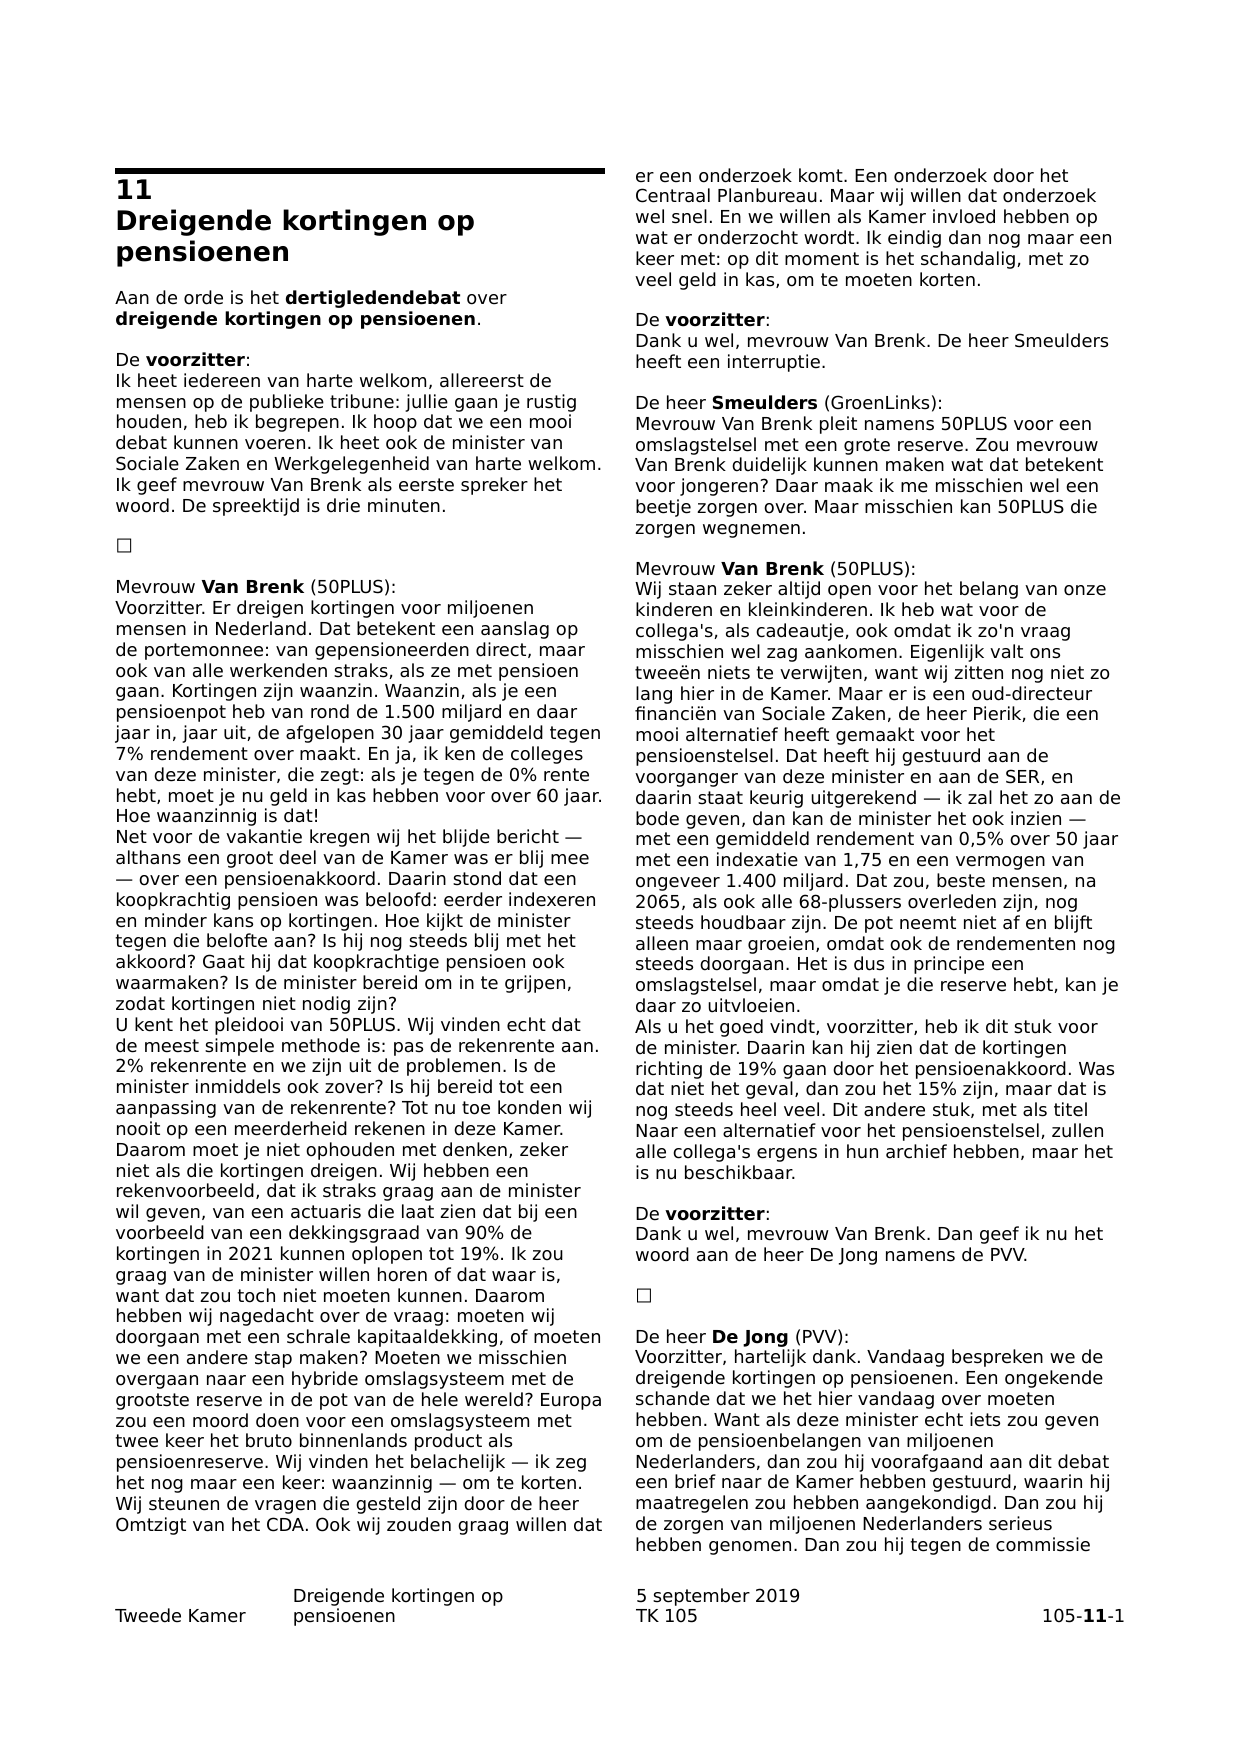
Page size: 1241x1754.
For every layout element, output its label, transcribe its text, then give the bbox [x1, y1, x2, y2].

text ⬜ [115, 536, 605, 557]
text Wij staan zeker altijd open voor het belang van onze kinderen en kleinkinderen. Ik heb wat voor de collega's, als cadeautje, ook omdat ik zo'n vraag misschien wel zag aankomen. Eigenlijk valt ons tweeën niets te verwijten, want wij zitten nog niet zo lang hier in de Kamer. Maar er is een oud-directeur financiën van Sociale Zaken, de heer Pierik, die een mooi alternatief heeft gemaakt voor het pensioenstelsel. Dat heeft hij gestuurd aan de voorganger van deze minister en aan de SER, en daarin staat keurig uitgerekend — ik zal het zo aan de bode geven, dan kan de minister het ook inzien — met een gemiddeld rendement van 0,5% over 50 jaar met een indexatie van 1,75 en een vermogen van ongeveer 1.400 miljard. Dat zou, beste mensen, na 2065, als ook alle 68-plussers overleden zijn, nog steeds houdbaar zijn. De pot neemt niet af en blijft alleen maar groeien, omdat ook de rendementen nog steeds doorgaan. Het is dus in principe een omslagstelsel, maar omdat je die reserve hebt, kan je daar zo uitvloeien. [635, 579, 1125, 1017]
text Voorzitter, hartelijk dank. Vandaag bespreken we de dreigende kortingen op pensioenen. Een ongekende schande dat we het hier vandaag over moeten hebben. Want als deze minister echt iets zou geven om de pensioenbelangen van miljoenen Nederlanders, dan zou hij voorafgaand aan dit debat een brief naar de Kamer hebben gestuurd, waarin hij maatregelen zou hebben aangekondigd. Dan zou hij de zorgen van miljoenen Nederlanders serieus hebben genomen. Dan zou hij tegen de commissie [635, 1347, 1125, 1556]
text Voorzitter. Er dreigen kortingen voor miljoenen mensen in Nederland. Dat betekent een aanslag op de portemonnee: van gepensioneerden direct, maar ook van alle werkenden straks, als ze met pensioen gaan. Kortingen zijn waanzin. Waanzin, als je een pensioenpot heb van rond de 1.500 miljard en daar jaar in, jaar uit, de afgelopen 30 jaar gemiddeld tegen 7% rendement over maakt. En ja, ik ken de colleges van deze minister, die zegt: als je tegen de 0% rente hebt, moet je nu geld in kas hebben voor over 60 jaar. Hoe waanzinnig is dat! [115, 598, 605, 827]
text Dank u wel, mevrouw Van Brenk. De heer Smeulders heeft een interruptie. [635, 331, 1125, 373]
text Dank u wel, mevrouw Van Brenk. Dan geef ik nu het woord aan de heer De Jong namens de PVV. [635, 1224, 1125, 1266]
text er een onderzoek komt. Een onderzoek door het Centraal Planbureau. Maar wij willen dat onderzoek wel snel. En we willen als Kamer invloed hebben op wat er onderzocht wordt. Ik eindig dan nog maar een keer met: op dit moment is het schandalig, met zo veel geld in kas, om te moeten korten. [635, 165, 1125, 290]
text Wij steunen de vragen die gesteld zijn door de heer Omtzigt van het CDA. Ook wij zouden graag willen dat [115, 1494, 605, 1535]
text Net voor de vakantie kregen wij het blijde bericht — althans een groot deel van de Kamer was er blij mee — over een pensioenakkoord. Daarin stond dat een koopkrachtig pensioen was beloofd: eerder indexeren en minder kans op kortingen. Hoe kijkt de minister tegen die belofte aan? Is hij nog steeds blij met het akkoord? Gaat hij dat koopkrachtige pensioen ook waarmaken? Is de minister bereid om in te grijpen, zodat kortingen niet nodig zijn? [115, 827, 605, 1014]
title 11 Dreigende kortingen op pensioenen [115, 174, 605, 268]
text Aan de orde is het dertigledendebat over dreigende kortingen op pensioenen. [115, 288, 605, 330]
text De voorzitter: [635, 310, 1125, 331]
text De heer De Jong (PVV): [635, 1326, 1125, 1347]
text Ik heet iedereen van harte welkom, allereerst de mensen op de publieke tribune: jullie gaan je rustig houden, heb ik begrepen. Ik hoop dat we een mooi debat kunnen voeren. Ik heet ook de minister van Sociale Zaken en Werkgelegenheid van harte welkom. Ik geef mevrouw Van Brenk als eerste spreker het woord. De spreektijd is drie minuten. [115, 371, 605, 516]
text Mevrouw Van Brenk pleit namens 50PLUS voor een omslagstelsel met een grote reserve. Zou mevrouw Van Brenk duidelijk kunnen maken wat dat betekent voor jongeren? Daar maak ik me misschien wel een beetje zorgen over. Maar misschien kan 50PLUS die zorgen wegnemen. [635, 413, 1125, 538]
text U kent het pleidooi van 50PLUS. Wij vinden echt dat de meest simpele methode is: pas de rekenrente aan. 2% rekenrente en we zijn uit de problemen. Is de minister inmiddels ook zover? Is hij bereid tot een aanpassing van de rekenrente? Tot nu toe konden wij nooit op een meerderheid rekenen in deze Kamer. Daarom moet je niet ophouden met denken, zeker niet als die kortingen dreigen. Wij hebben een rekenvoorbeeld, dat ik straks graag aan de minister wil geven, van een actuaris die laat zien dat bij een voorbeeld van een dekkingsgraad van 90% de kortingen in 2021 kunnen oplopen tot 19%. Ik zou graag van de minister willen horen of dat waar is, want dat zou toch niet moeten kunnen. Daarom hebben wij nagedacht over de vraag: moeten wij doorgaan met een schrale kapitaaldekking, of moeten we een andere stap maken? Moeten we misschien overgaan naar een hybride omslagsysteem met de grootste reserve in de pot van de hele wereld? Europa zou een moord doen voor een omslagsysteem met twee keer het bruto binnenlands product als pensioenreserve. Wij vinden het belachelijk — ik zeg het nog maar een keer: waanzinnig — om te korten. [115, 1014, 605, 1494]
text Mevrouw Van Brenk (50PLUS): [635, 558, 1125, 579]
text De voorzitter: [635, 1203, 1125, 1224]
text Mevrouw Van Brenk (50PLUS): [115, 577, 605, 598]
text ⬜ [635, 1286, 1125, 1306]
text De voorzitter: [115, 350, 605, 371]
text De heer Smeulders (GroenLinks): [635, 393, 1125, 413]
text Als u het goed vindt, voorzitter, heb ik dit stuk voor de minister. Daarin kan hij zien dat de kortingen richting de 19% gaan door het pensioenakkoord. Was dat niet het geval, dan zou het 15% zijn, maar dat is nog steeds heel veel. Dit andere stuk, met als titel Naar een alternatief voor het pensioenstelsel, zullen alle collega's ergens in hun archief hebben, maar het is nu beschikbaar. [635, 1017, 1125, 1183]
